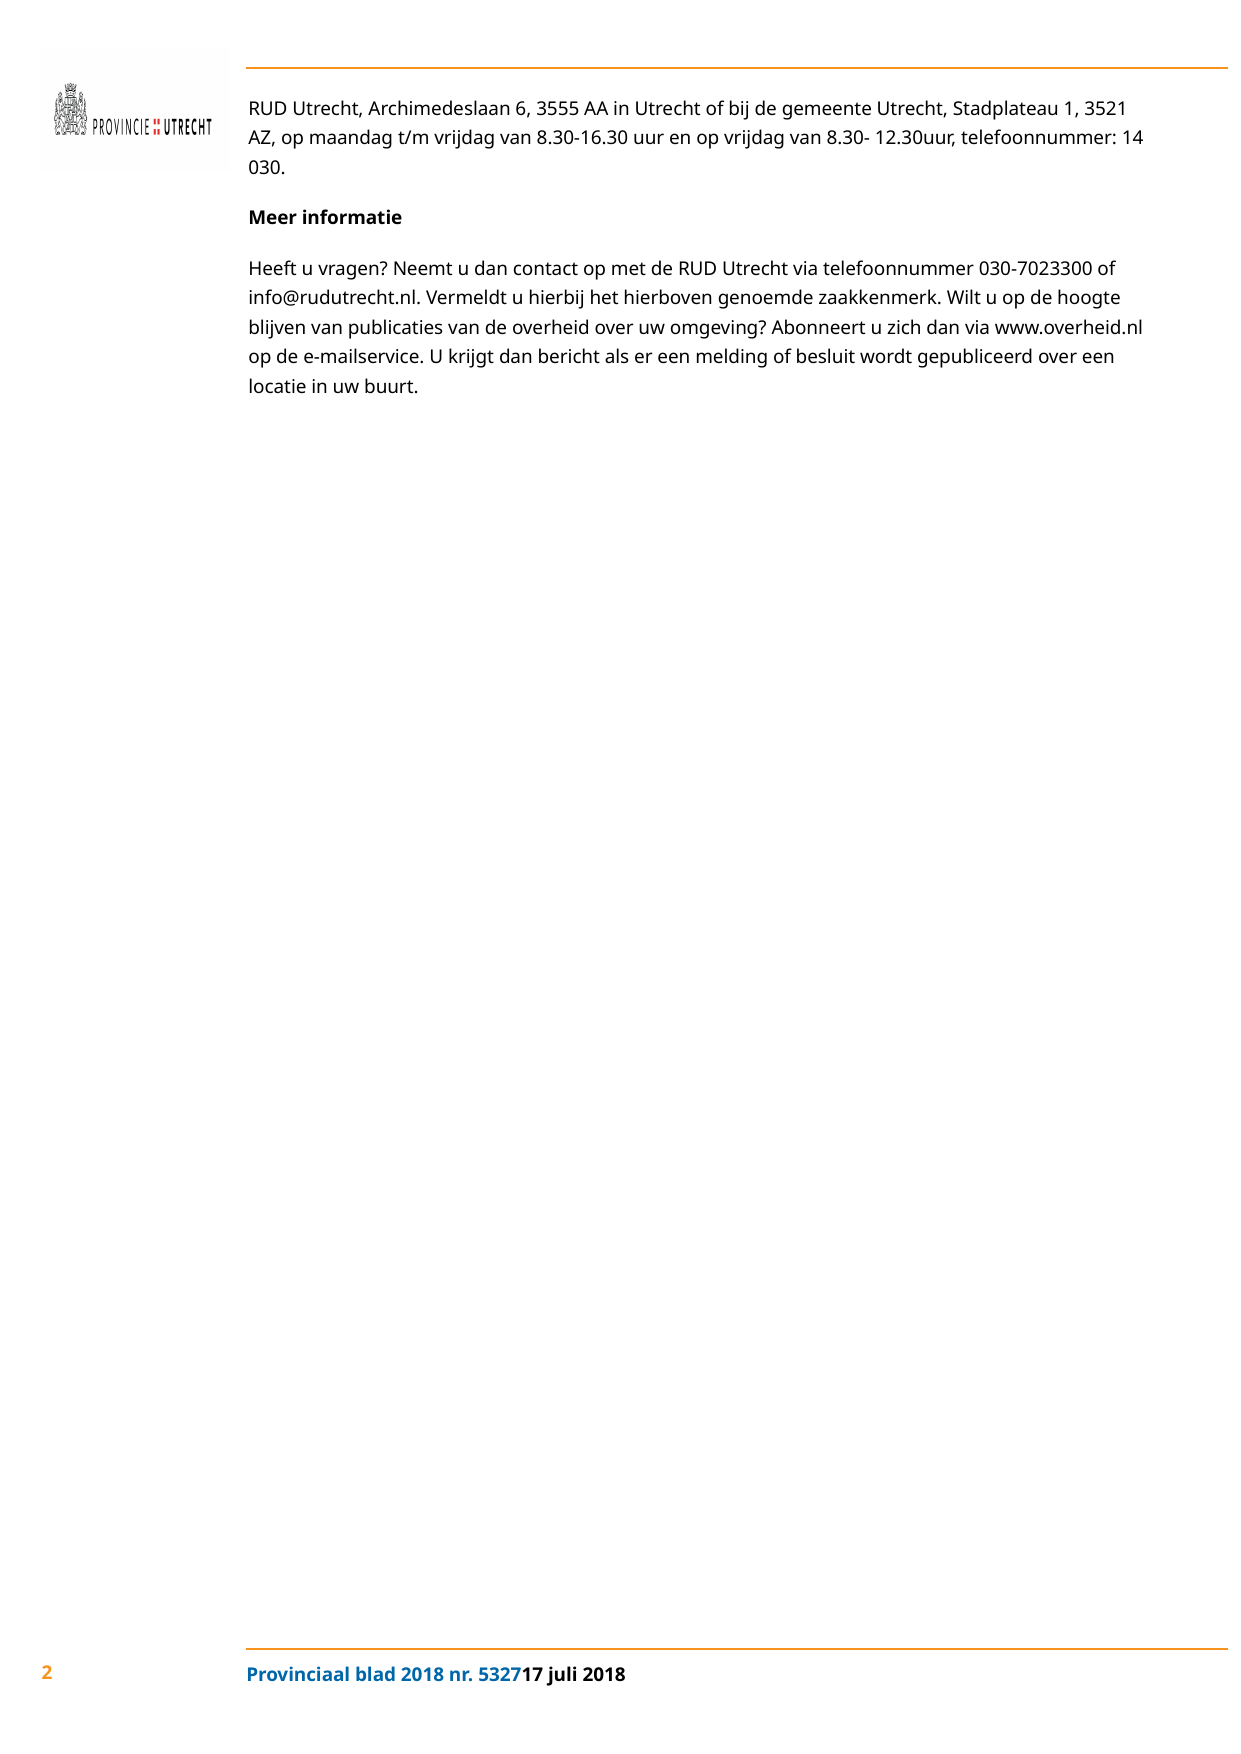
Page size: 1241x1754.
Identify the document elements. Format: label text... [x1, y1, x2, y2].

text Meer informatie [248, 204, 1152, 230]
text Heeft u vragen? Neemt u dan contact op met de RUD Utrecht via telefoonnummer 030-7023300 of info@rudutrecht.nl. Vermeldt u hierbij het hierboven genoemde zaakkenmerk. Wilt u op de hoogte blijven van publicaties van de overheid over uw omgeving? Abonneert u zich dan via www.overheid.nl op de e-mailservice. U krijgt dan bericht als er een melding of besluit wordt gepubliceerd over een locatie in uw buurt. [248, 255, 1152, 399]
picture [41, 47, 231, 172]
text RUD Utrecht, Archimedeslaan 6, 3555 AA in Utrecht of bij de gemeente Utrecht, Stadplateau 1, 3521 AZ, op maandag t/m vrijdag van 8.30-16.30 uur en op vrijdag van 8.30- 12.30uur, telefoonnummer: 14 030. [248, 95, 1152, 180]
